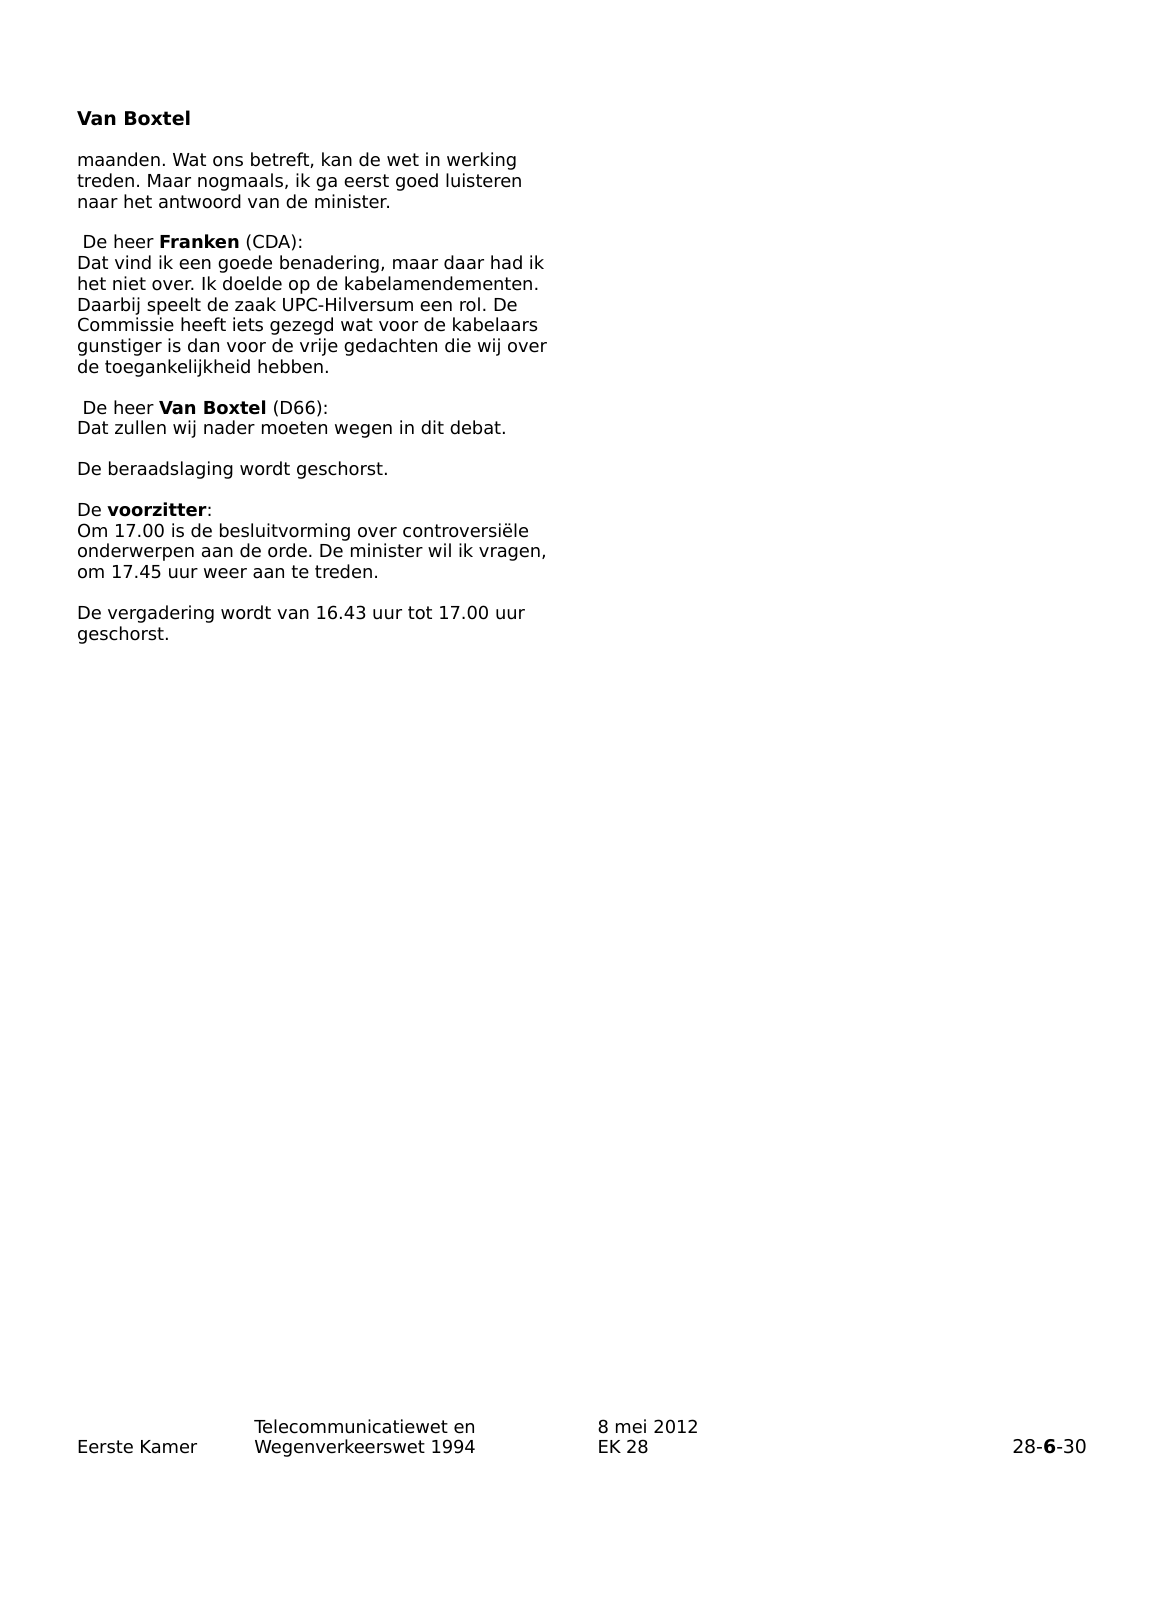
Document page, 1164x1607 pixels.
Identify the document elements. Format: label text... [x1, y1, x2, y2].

text Dat zullen wij nader moeten wegen in dit debat. [77, 418, 567, 439]
text De vergadering wordt van 16.43 uur tot 17.00 uur geschorst. [77, 603, 567, 644]
text Om 17.00 is de besluitvorming over controversiële onderwerpen aan de orde. De minister wil ik vragen, om 17.45 uur weer aan te treden. [77, 520, 567, 583]
text De heer Van Boxtel (D66): [77, 397, 567, 418]
text De voorzitter: [77, 500, 567, 520]
text Dat vind ik een goede benadering, maar daar had ik het niet over. Ik doelde op de kabelamendementen. Daarbij speelt de zaak UPC-Hilversum een rol. De Commissie heeft iets gezegd wat voor de kabelaars gunstiger is dan voor de vrije gedachten die wij over de toegankelijkheid hebben. [77, 253, 567, 377]
text maanden. Wat ons betreft, kan de wet in werking treden. Maar nogmaals, ik ga eerst goed luisteren naar het antwoord van de minister. [77, 150, 567, 212]
text De heer Franken (CDA): [77, 232, 567, 253]
text De beraadslaging wordt geschorst. [77, 459, 567, 480]
